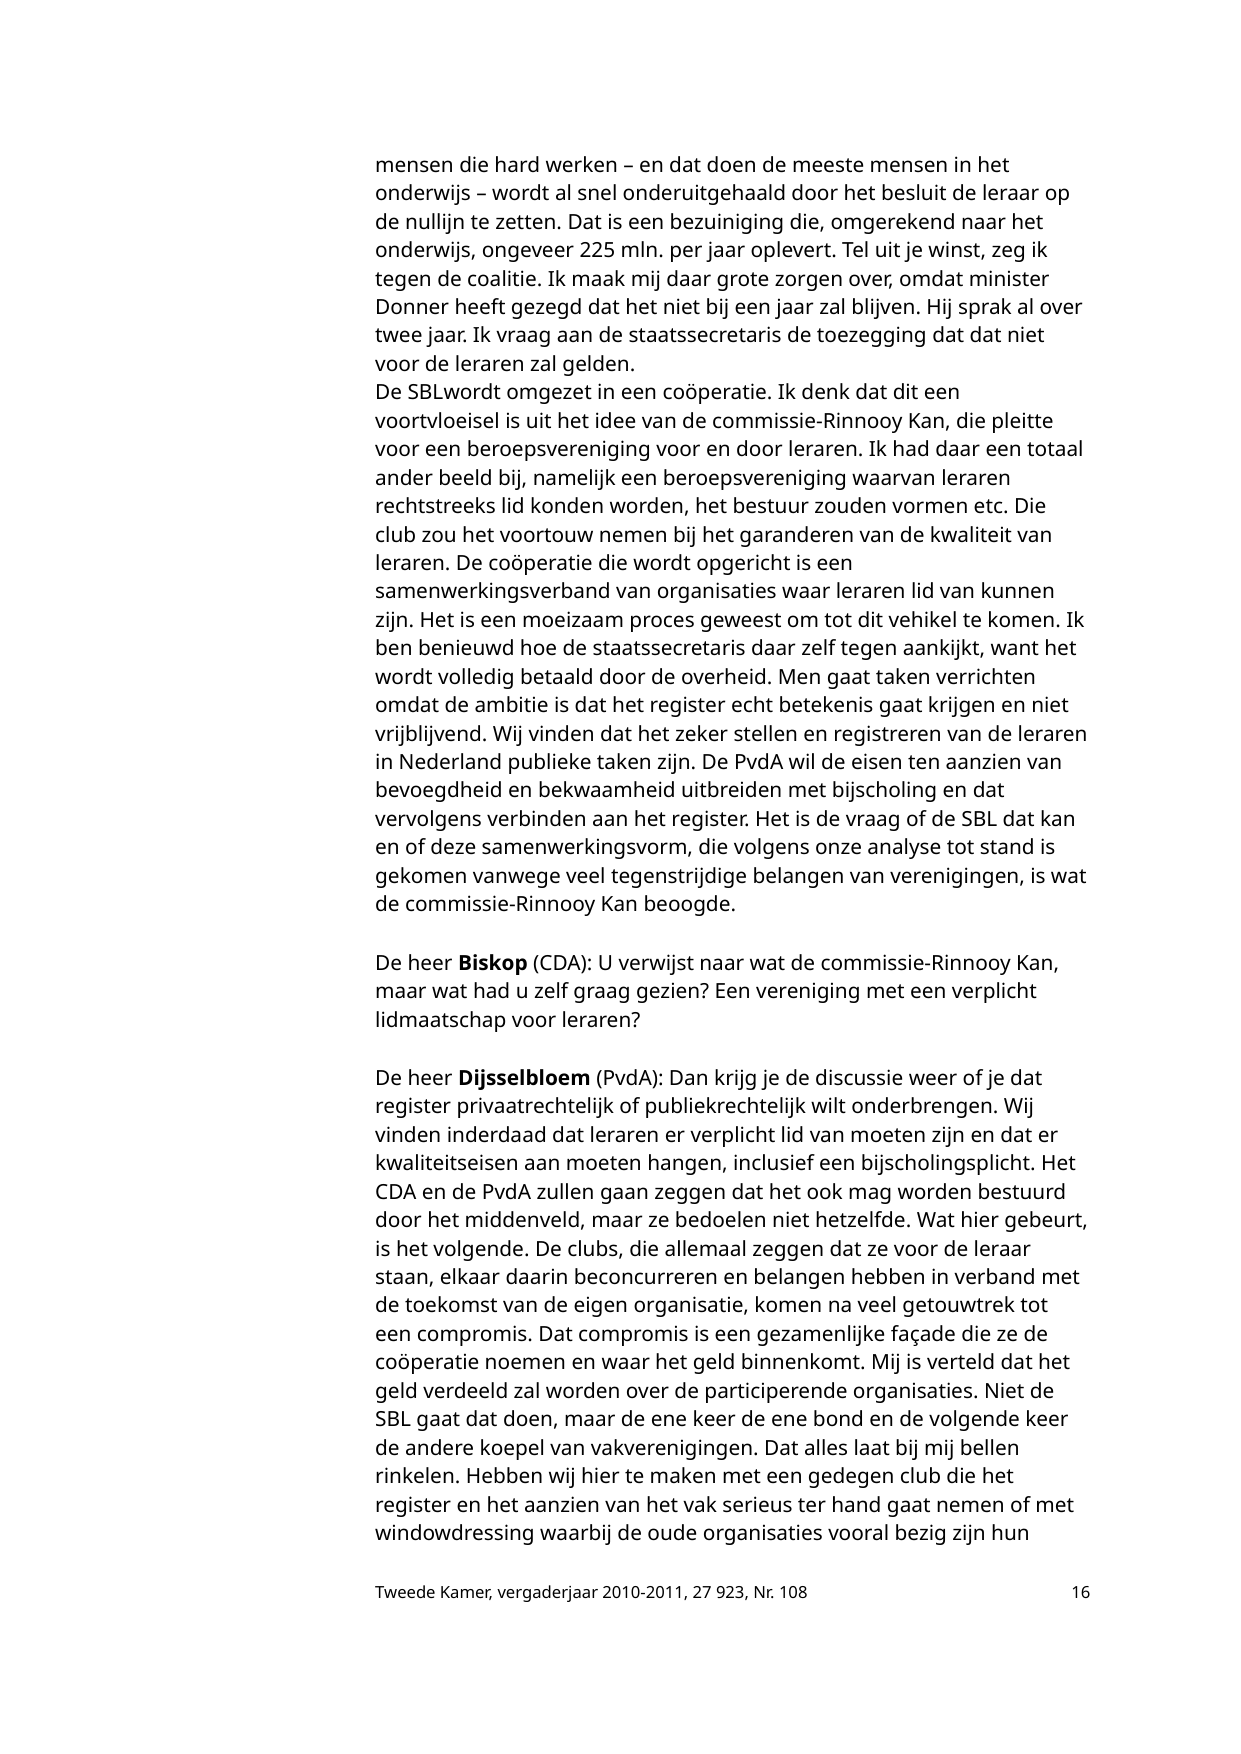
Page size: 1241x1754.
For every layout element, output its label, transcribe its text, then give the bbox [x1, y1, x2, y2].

text De heer Biskop (CDA): U verwijst naar wat de commissie-Rinnooy Kan, maar wat had u zelf graag gezien? Een vereniging met een verplicht lidmaatschap voor leraren? [375, 948, 1090, 1033]
text De heer Dijsselbloem (PvdA): Dan krijg je de discussie weer of je dat register privaatrechtelijk of publiekrechtelijk wilt onderbrengen. Wij vinden inderdaad dat leraren er verplicht lid van moeten zijn en dat er kwaliteitseisen aan moeten hangen, inclusief een bijscholingsplicht. Het CDA en de PvdA zullen gaan zeggen dat het ook mag worden bestuurd door het middenveld, maar ze bedoelen niet hetzelfde. Wat hier gebeurt, is het volgende. De clubs, die allemaal zeggen dat ze voor de leraar staan, elkaar daarin beconcurreren en belangen hebben in verband met de toekomst van de eigen organisatie, komen na veel getouwtrek tot een compromis. Dat compromis is een gezamenlijke façade die ze de coöperatie noemen en waar het geld binnenkomt. Mij is verteld dat het geld verdeeld zal worden over de participerende organisaties. Niet de SBL gaat dat doen, maar de ene keer de ene bond en de volgende keer de andere koepel van vakverenigingen. Dat alles laat bij mij bellen rinkelen. Hebben wij hier te maken met een gedegen club die het register en het aanzien van het vak serieus ter hand gaat nemen of met windowdressing waarbij de oude organisaties vooral bezig zijn hun [375, 1063, 1090, 1547]
text mensen die hard werken – en dat doen de meeste mensen in het onderwijs – wordt al snel onderuitgehaald door het besluit de leraar op de nullijn te zetten. Dat is een bezuiniging die, omgerekend naar het onderwijs, ongeveer 225 mln. per jaar oplevert. Tel uit je winst, zeg ik tegen de coalitie. Ik maak mij daar grote zorgen over, omdat minister Donner heeft gezegd dat het niet bij een jaar zal blijven. Hij sprak al over twee jaar. Ik vraag aan de staatssecretaris de toezegging dat dat niet voor de leraren zal gelden. [375, 150, 1090, 377]
text De SBLwordt omgezet in een coöperatie. Ik denk dat dit een voortvloeisel is uit het idee van de commissie-Rinnooy Kan, die pleitte voor een beroepsvereniging voor en door leraren. Ik had daar een totaal ander beeld bij, namelijk een beroepsvereniging waarvan leraren rechtstreeks lid konden worden, het bestuur zouden vormen etc. Die club zou het voortouw nemen bij het garanderen van de kwaliteit van leraren. De coöperatie die wordt opgericht is een samenwerkingsverband van organisaties waar leraren lid van kunnen zijn. Het is een moeizaam proces geweest om tot dit vehikel te komen. Ik ben benieuwd hoe de staatssecretaris daar zelf tegen aankijkt, want het wordt volledig betaald door de overheid. Men gaat taken verrichten omdat de ambitie is dat het register echt betekenis gaat krijgen en niet vrijblijvend. Wij vinden dat het zeker stellen en registreren van de leraren in Nederland publieke taken zijn. De PvdA wil de eisen ten aanzien van bevoegdheid en bekwaamheid uitbreiden met bijscholing en dat vervolgens verbinden aan het register. Het is de vraag of de SBL dat kan en of deze samenwerkingsvorm, die volgens onze analyse tot stand is gekomen vanwege veel tegenstrijdige belangen van verenigingen, is wat de commissie-Rinnooy Kan beoogde. [375, 377, 1090, 918]
